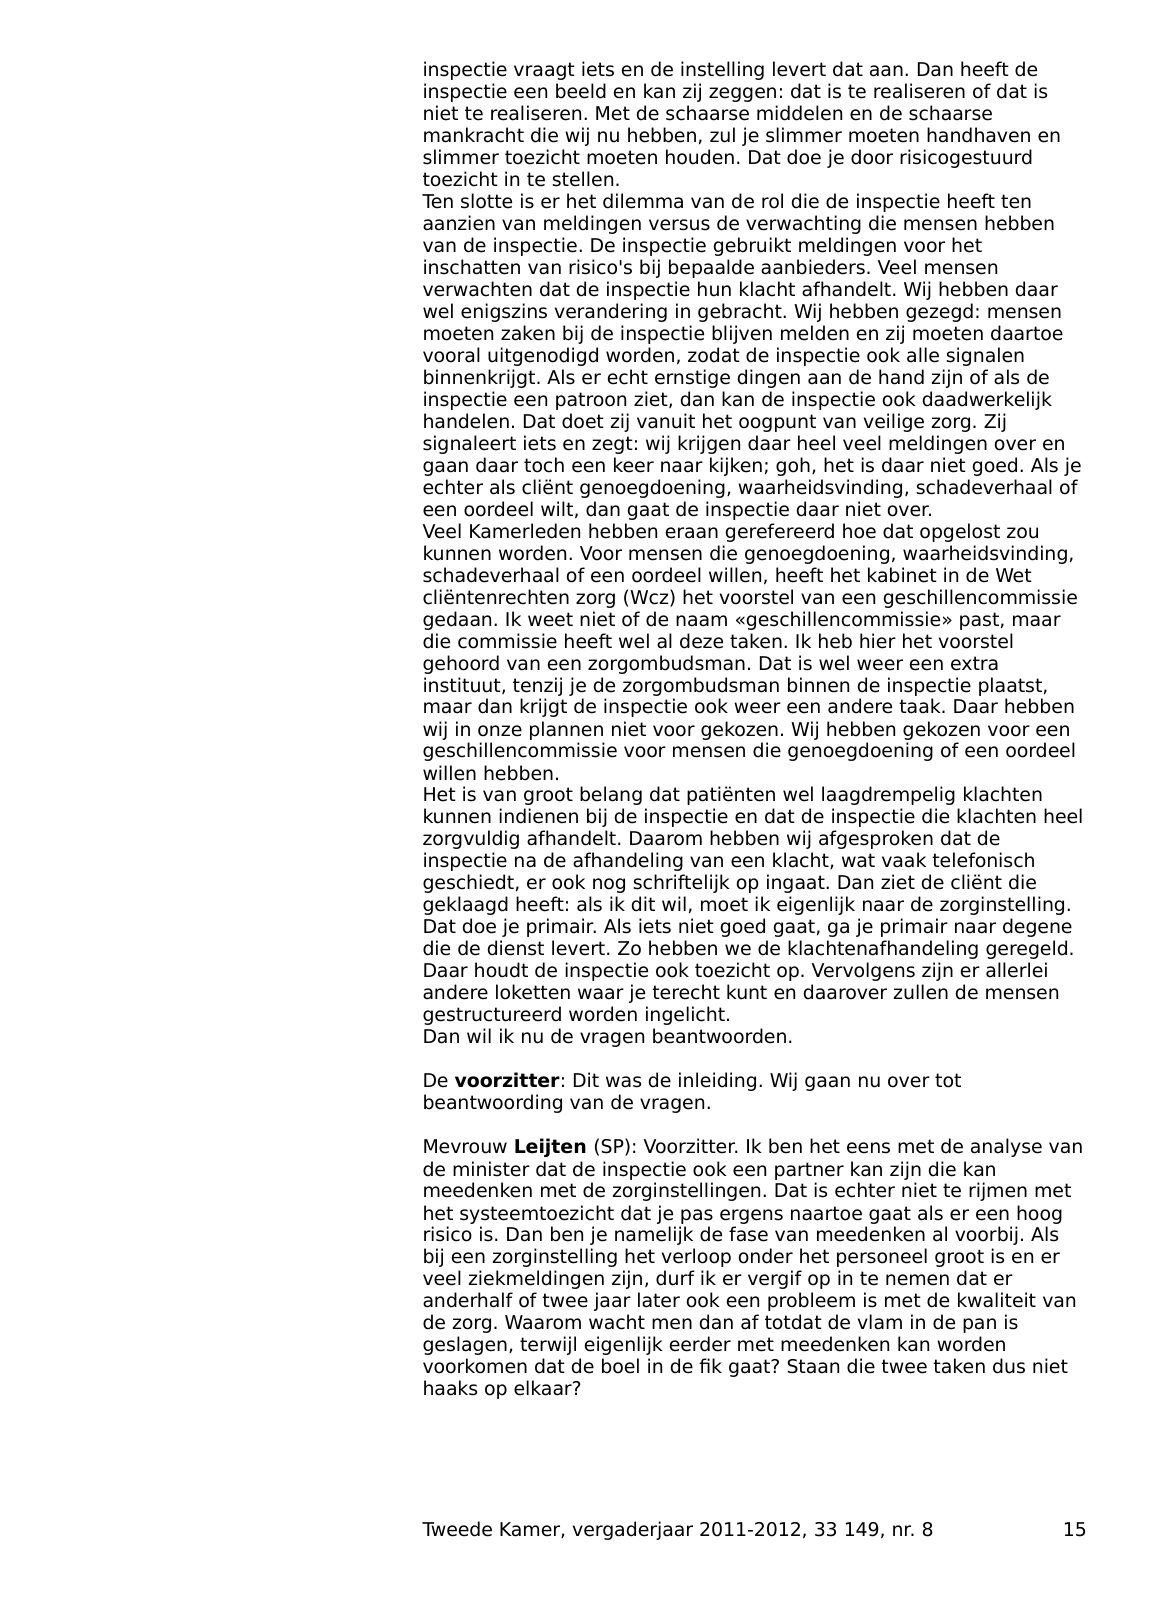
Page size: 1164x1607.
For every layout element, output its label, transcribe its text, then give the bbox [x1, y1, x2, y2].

text inspectie vraagt iets en de instelling levert dat aan. Dan heeft de inspectie een beeld en kan zij zeggen: dat is te realiseren of dat is niet te realiseren. Met de schaarse middelen en de schaarse mankracht die wij nu hebben, zul je slimmer moeten handhaven en slimmer toezicht moeten houden. Dat doe je door risicogestuurd toezicht in te stellen. [422, 59, 1087, 191]
text Het is van groot belang dat patiënten wel laagdrempelig klachten kunnen indienen bij de inspectie en dat de inspectie die klachten heel zorgvuldig afhandelt. Daarom hebben wij afgesproken dat de inspectie na de afhandeling van een klacht, wat vaak telefonisch geschiedt, er ook nog schriftelijk op ingaat. Dan ziet de cliënt die geklaagd heeft: als ik dit wil, moet ik eigenlijk naar de zorginstelling. Dat doe je primair. Als iets niet goed gaat, ga je primair naar degene die de dienst levert. Zo hebben we de klachtenafhandeling geregeld. Daar houdt de inspectie ook toezicht op. Vervolgens zijn er allerlei andere loketten waar je terecht kunt en daarover zullen de mensen gestructureerd worden ingelicht. [422, 784, 1087, 1026]
text Ten slotte is er het dilemma van de rol die de inspectie heeft ten aanzien van meldingen versus de verwachting die mensen hebben van de inspectie. De inspectie gebruikt meldingen voor het inschatten van risico's bij bepaalde aanbieders. Veel mensen verwachten dat de inspectie hun klacht afhandelt. Wij hebben daar wel enigszins verandering in gebracht. Wij hebben gezegd: mensen moeten zaken bij de inspectie blijven melden en zij moeten daartoe vooral uitgenodigd worden, zodat de inspectie ook alle signalen binnenkrijgt. Als er echt ernstige dingen aan de hand zijn of als de inspectie een patroon ziet, dan kan de inspectie ook daadwerkelijk handelen. Dat doet zij vanuit het oogpunt van veilige zorg. Zij signaleert iets en zegt: wij krijgen daar heel veel meldingen over en gaan daar toch een keer naar kijken; goh, het is daar niet goed. Als je echter als cliënt genoegdoening, waarheidsvinding, schadeverhaal of een oordeel wilt, dan gaat de inspectie daar niet over. [422, 191, 1087, 521]
text De voorzitter: Dit was de inleiding. Wij gaan nu over tot beantwoording van de vragen. [422, 1070, 1087, 1114]
text Dan wil ik nu de vragen beantwoorden. [422, 1026, 1087, 1048]
text Veel Kamerleden hebben eraan gerefereerd hoe dat opgelost zou kunnen worden. Voor mensen die genoegdoening, waarheidsvinding, schadeverhaal of een oordeel willen, heeft het kabinet in de Wet cliëntenrechten zorg (Wcz) het voorstel van een geschillencommissie gedaan. Ik weet niet of de naam «geschillencommissie» past, maar die commissie heeft wel al deze taken. Ik heb hier het voorstel gehoord van een zorgombudsman. Dat is wel weer een extra instituut, tenzij je de zorgombudsman binnen de inspectie plaatst, maar dan krijgt de inspectie ook weer een andere taak. Daar hebben wij in onze plannen niet voor gekozen. Wij hebben gekozen voor een geschillencommissie voor mensen die genoegdoening of een oordeel willen hebben. [422, 521, 1087, 784]
text Mevrouw Leijten (SP): Voorzitter. Ik ben het eens met de analyse van de minister dat de inspectie ook een partner kan zijn die kan meedenken met de zorginstellingen. Dat is echter niet te rijmen met het systeemtoezicht dat je pas ergens naartoe gaat als er een hoog risico is. Dan ben je namelijk de fase van meedenken al voorbij. Als bij een zorginstelling het verloop onder het personeel groot is en er veel ziekmeldingen zijn, durf ik er vergif op in te nemen dat er anderhalf of twee jaar later ook een probleem is met de kwaliteit van de zorg. Waarom wacht men dan af totdat de vlam in de pan is geslagen, terwijl eigenlijk eerder met meedenken kan worden voorkomen dat de boel in de fik gaat? Staan die twee taken dus niet haaks op elkaar? [422, 1136, 1087, 1400]
